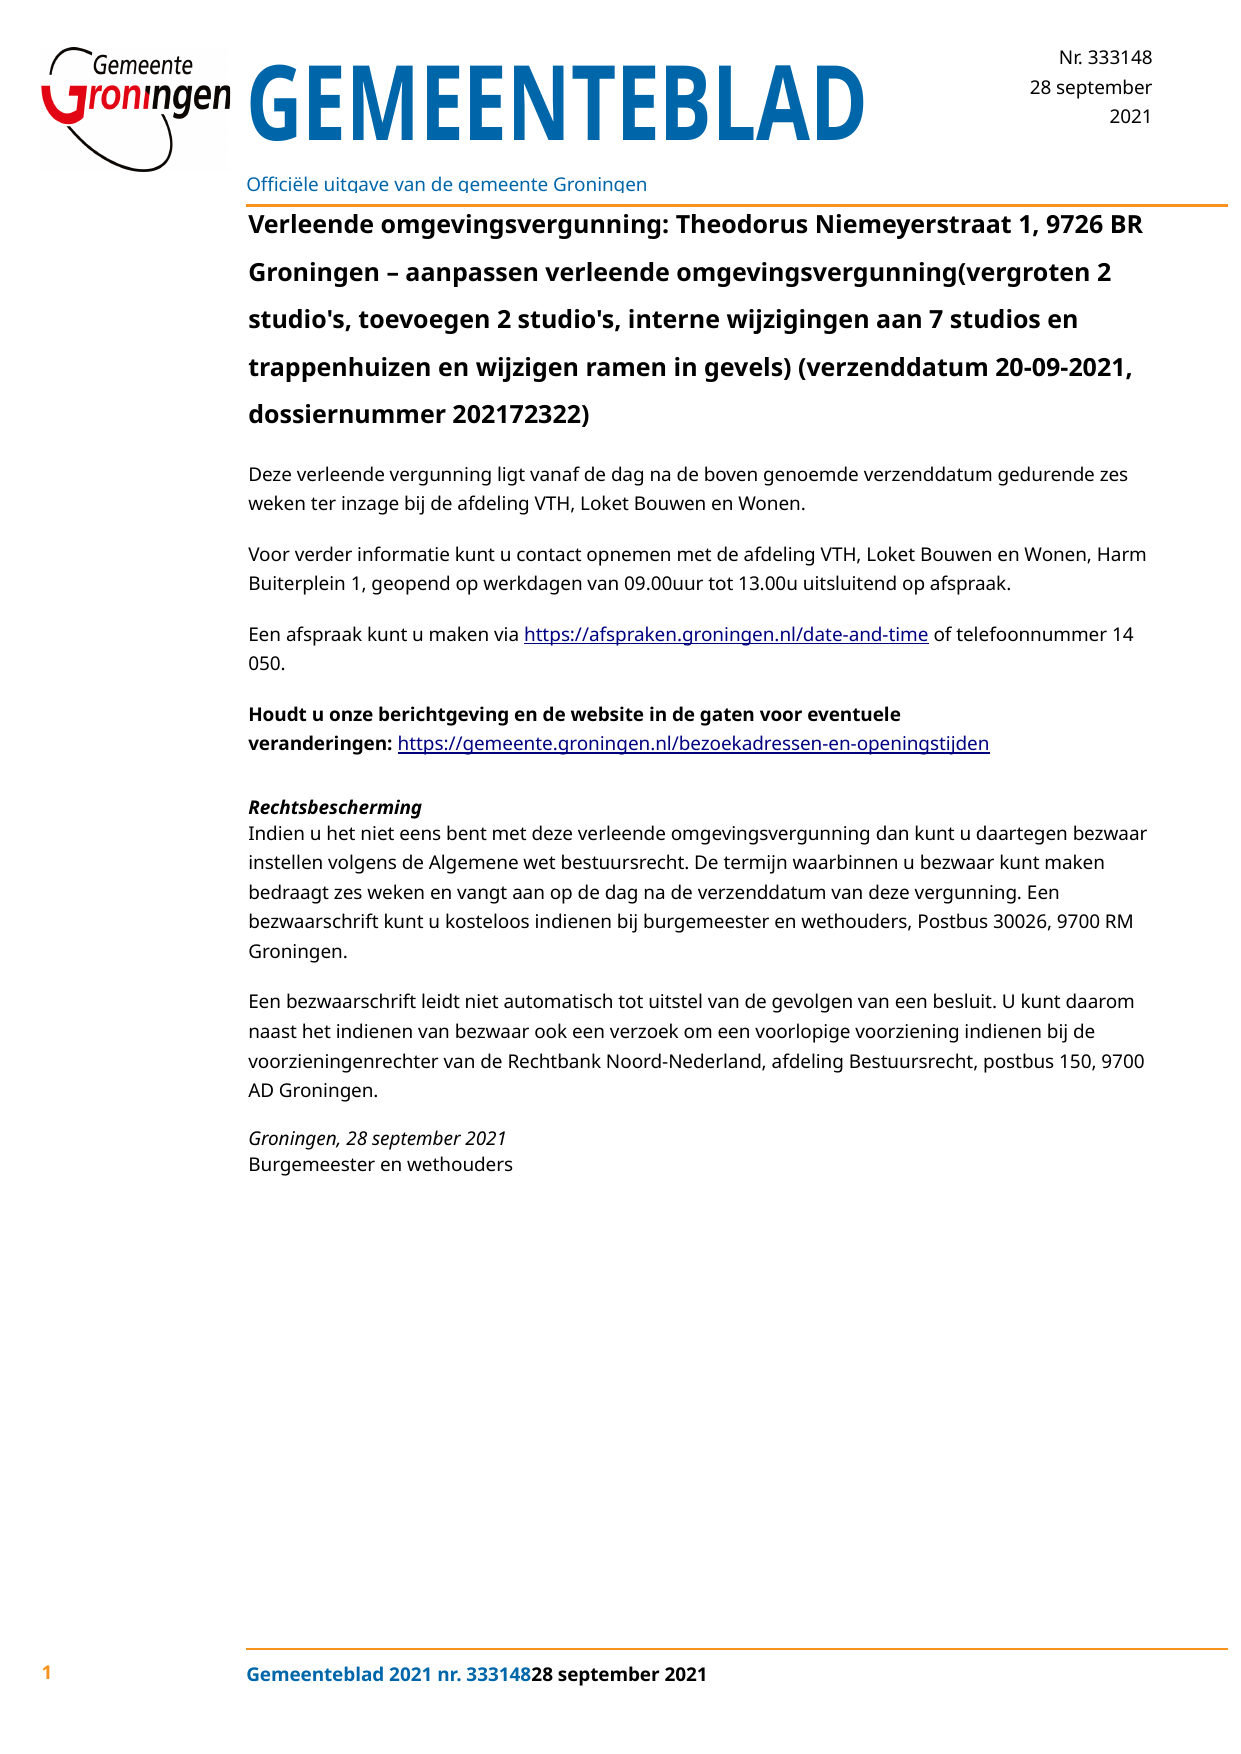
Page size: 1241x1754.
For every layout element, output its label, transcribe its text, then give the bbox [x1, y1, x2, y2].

text Verleende omgevingsvergunning: Theodorus Niemeyerstraat 1, 9726 BR Groningen – aanpassen verleende omgevingsvergunning(vergroten 2 studio's, toevoegen 2 studio's, interne wijzigingen aan 7 studios en trappenhuizen en wijzigen ramen in gevels) (verzenddatum 20-09-2021, dossiernummer 202172322) [248, 207, 1152, 431]
text Deze verleende vergunning ligt vanaf de dag na de boven genoemde verzenddatum gedurende zes weken ter inzage bij de afdeling VTH, Loket Bouwen en Wonen. [248, 461, 1152, 516]
text Houdt u onze berichtgeving en de website in de gaten voor eventuele veranderingen: https://gemeente.groningen.nl/bezoekadressen-en-openingstijden [248, 701, 1152, 756]
text Voor verder informatie kunt u contact opnemen met de afdeling VTH, Loket Bouwen en Wonen, Harm Buiterplein 1, geopend op werkdagen van 09.00uur tot 13.00u uitsluitend op afspraak. [248, 541, 1152, 596]
text Groningen, 28 september 2021 [248, 1125, 1152, 1151]
text Burgemeester en wethouders [248, 1151, 1152, 1177]
text Rechtsbescherming [248, 794, 1152, 820]
text Indien u het niet eens bent met deze verleende omgevingsvergunning dan kunt u daartegen bezwaar instellen volgens de Algemene wet bestuursrecht. De termijn waarbinnen u bezwaar kunt maken bedraagt zes weken en vangt aan op de dag na de verzenddatum van deze vergunning. Een bezwaarschrift kunt u kosteloos indienen bij burgemeester en wethouders, Postbus 30026, 9700 RM Groningen. [248, 820, 1152, 964]
picture [41, 47, 231, 172]
text Een afspraak kunt u maken via https://afspraken.groningen.nl/date-and-time of telefoonnummer 14 050. [248, 621, 1152, 676]
text Een bezwaarschrift leidt niet automatisch tot uitstel van de gevolgen van een besluit. U kunt daarom naast het indienen van bezwaar ook een verzoek om een voorlopige voorziening indienen bij de voorzieningenrechter van de Rechtbank Noord-Nederland, afdeling Bestuursrecht, postbus 150, 9700 AD Groningen. [248, 989, 1152, 1103]
